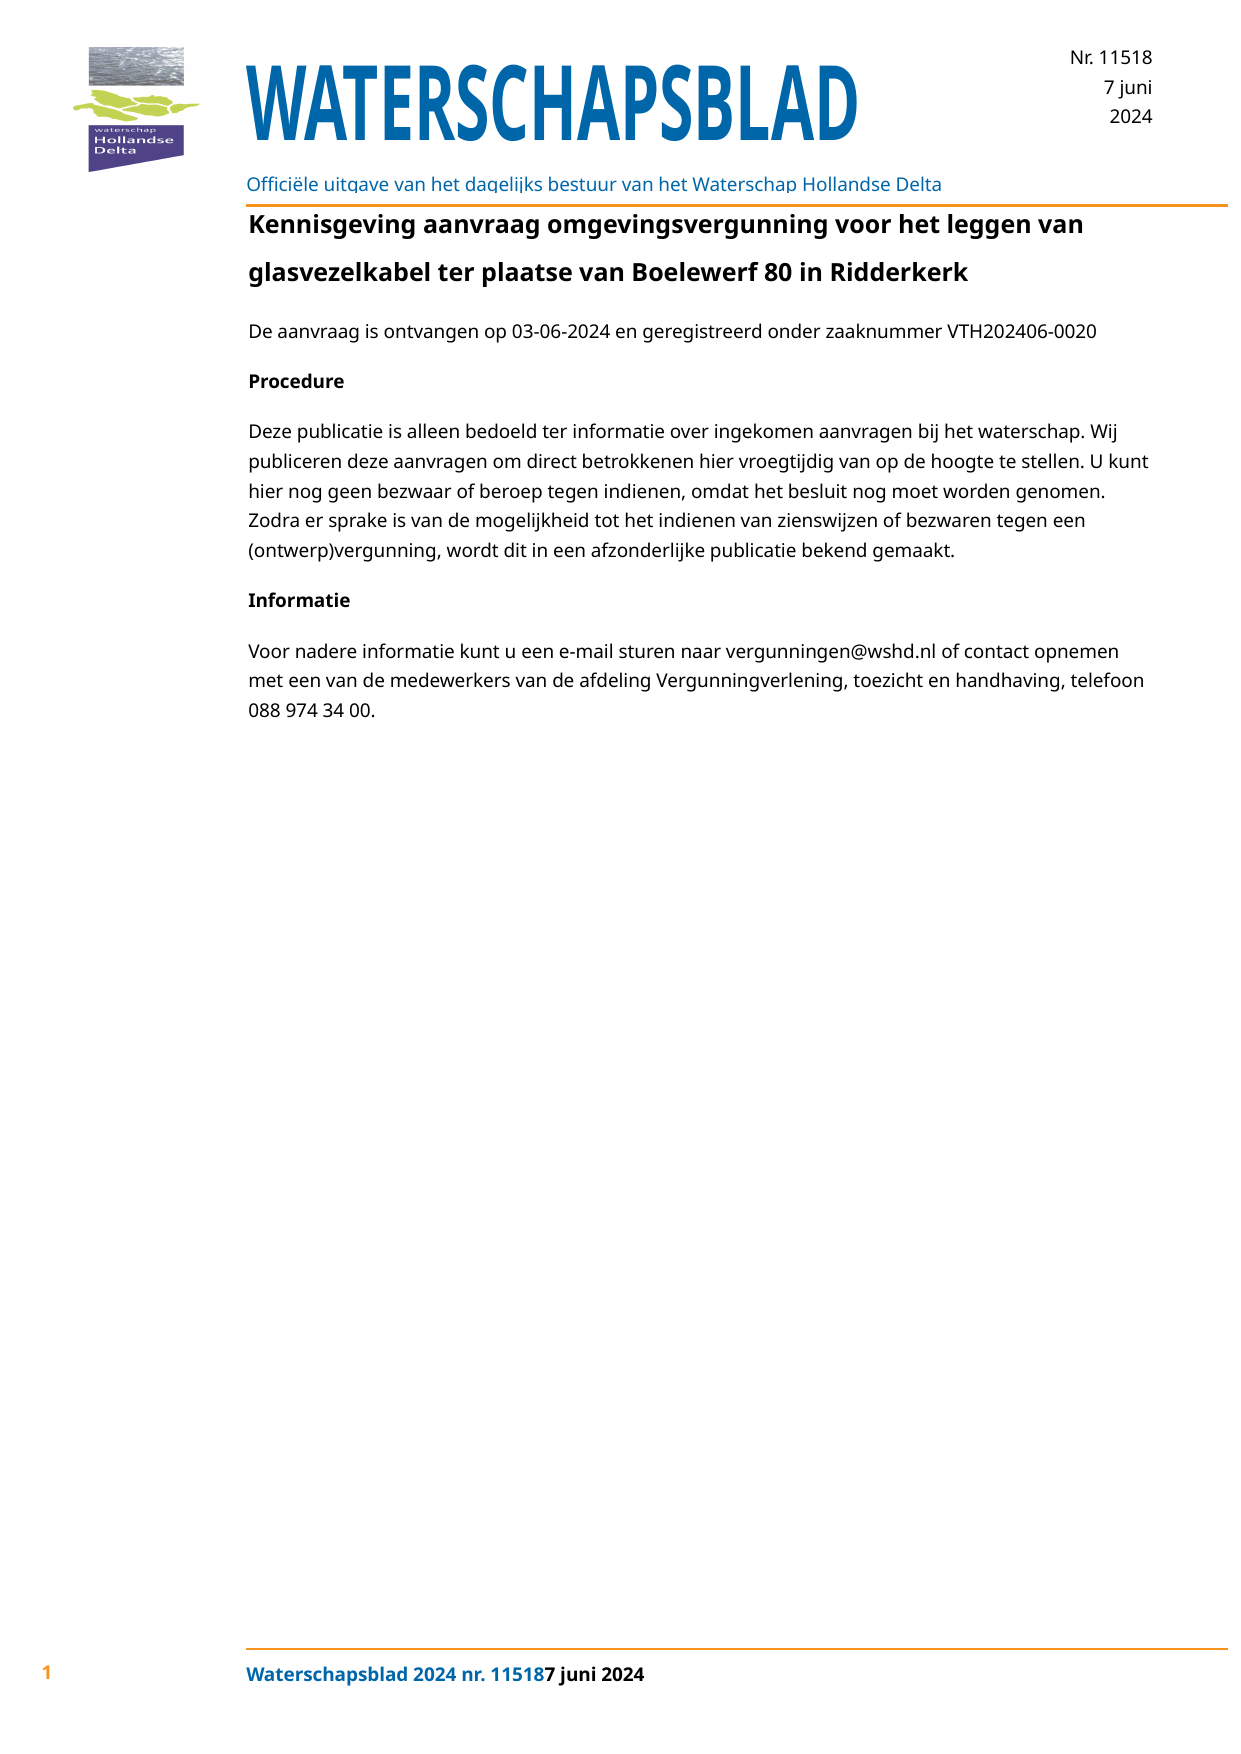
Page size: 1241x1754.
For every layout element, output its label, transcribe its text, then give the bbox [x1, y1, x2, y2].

text Deze publicatie is alleen bedoeld ter informatie over ingekomen aanvragen bij het waterschap. Wij publiceren deze aanvragen om direct betrokkenen hier vroegtijdig van op de hoogte te stellen. U kunt hier nog geen bezwaar of beroep tegen indienen, omdat het besluit nog moet worden genomen. Zodra er sprake is van de mogelijkheid tot het indienen van zienswijzen of bezwaren tegen een (ontwerp)vergunning, wordt dit in een afzonderlijke publicatie bekend gemaakt. [248, 419, 1152, 563]
text Kennisgeving aanvraag omgevingsvergunning voor het leggen van glasvezelkabel ter plaatse van Boelewerf 80 in Ridderkerk [248, 207, 1152, 288]
text Procedure [248, 368, 1152, 394]
text Voor nadere informatie kunt u een e-mail sturen naar vergunningen@wshd.nl of contact opnemen met een van de medewerkers van de afdeling Vergunningverlening, toezicht en handhaving, telefoon 088 974 34 00. [248, 638, 1152, 723]
text Informatie [248, 587, 1152, 613]
picture [41, 47, 231, 172]
text De aanvraag is ontvangen op 03-06-2024 en geregistreerd onder zaaknummer VTH202406-0020 [248, 318, 1152, 344]
